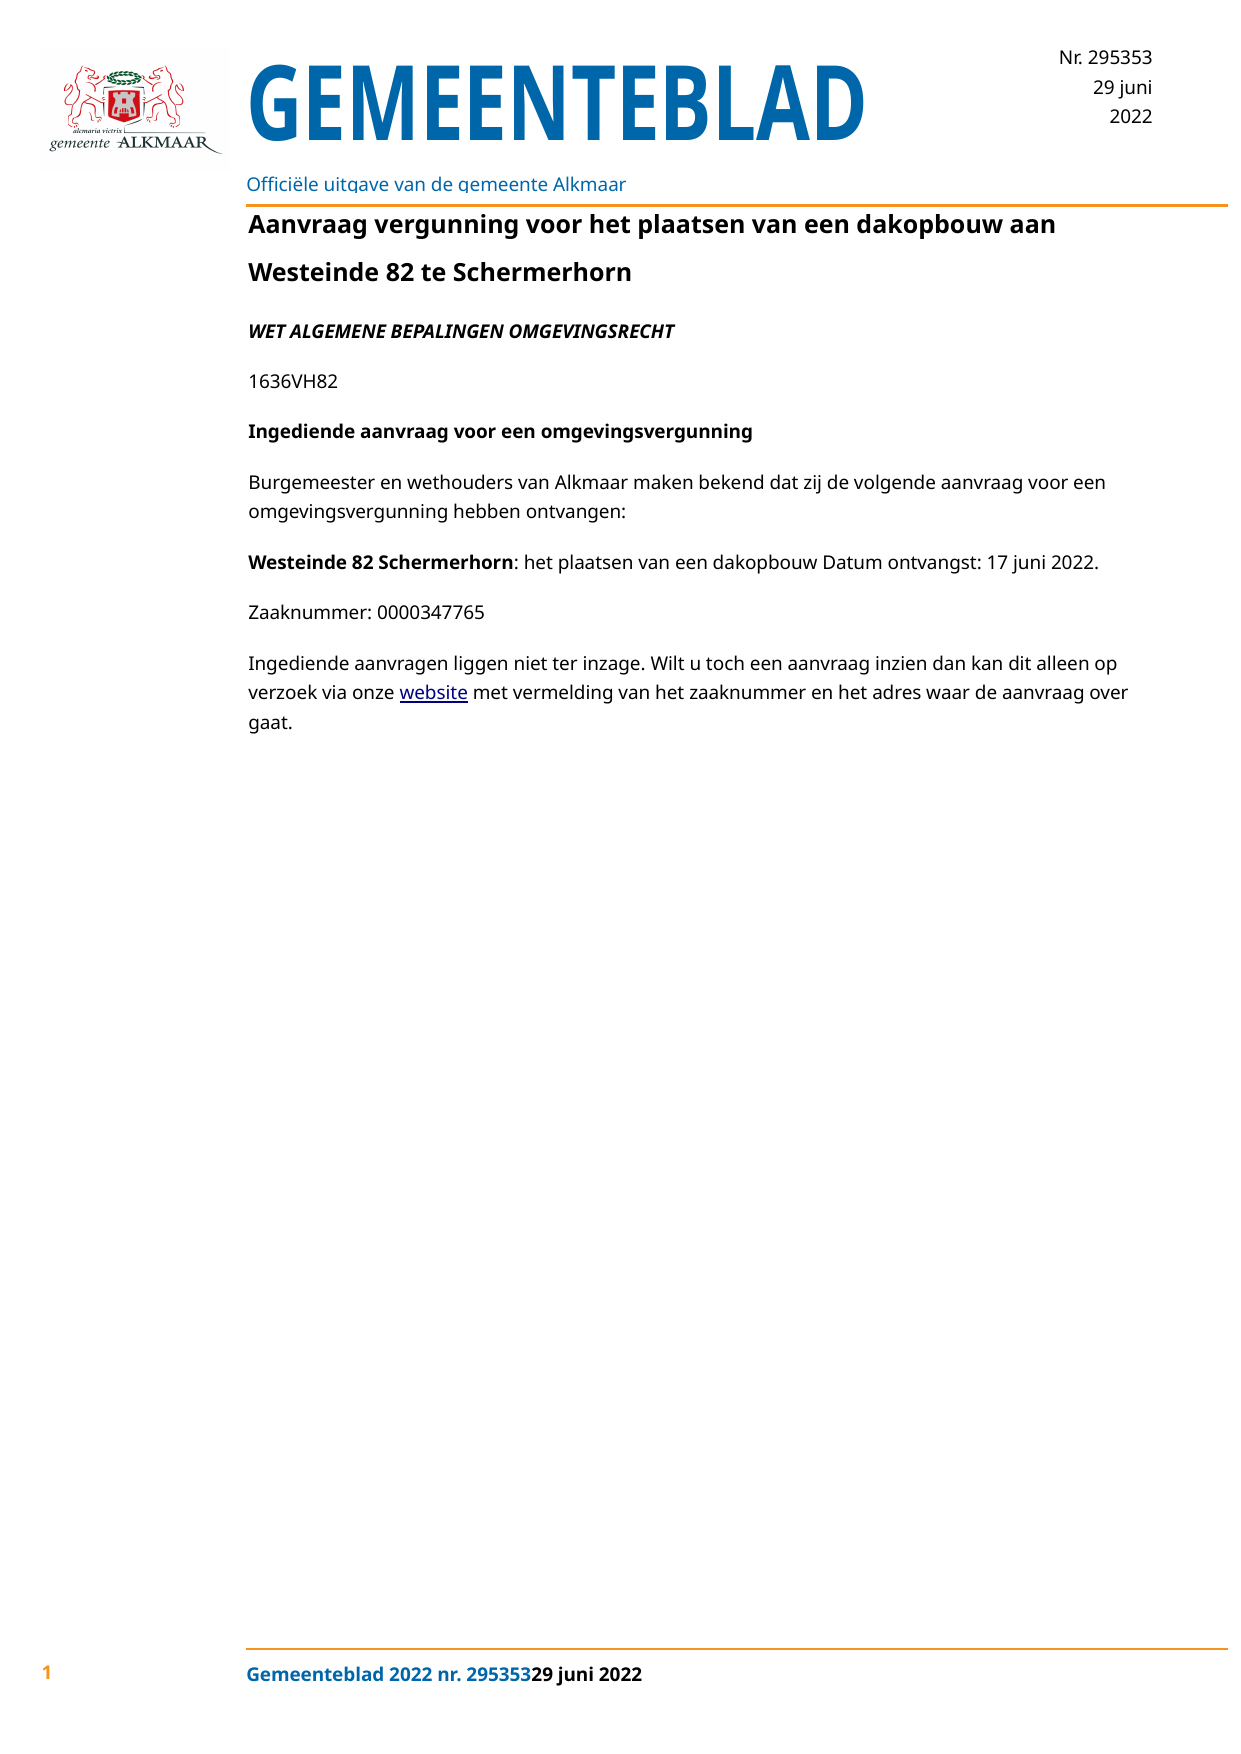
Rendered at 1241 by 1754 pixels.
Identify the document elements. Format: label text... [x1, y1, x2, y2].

text Aanvraag vergunning voor het plaatsen van een dakopbouw aan Westeinde 82 te Schermerhorn [248, 207, 1152, 288]
text 1636VH82 [248, 368, 1152, 394]
picture [41, 47, 231, 172]
text WET ALGEMENE BEPALINGEN OMGEVINGSRECHT [248, 318, 1152, 344]
text Zaaknummer: 0000347765 [248, 599, 1152, 625]
text Burgemeester en wethouders van Alkmaar maken bekend dat zij de volgende aanvraag voor een omgevingsvergunning hebben ontvangen: [248, 469, 1152, 524]
text Ingediende aanvragen liggen niet ter inzage. Wilt u toch een aanvraag inzien dan kan dit alleen op verzoek via onze website met vermelding van het zaaknummer en het adres waar de aanvraag over gaat. [248, 650, 1152, 735]
text Ingediende aanvraag voor een omgevingsvergunning [248, 419, 1152, 444]
text Westeinde 82 Schermerhorn: het plaatsen van een dakopbouw Datum ontvangst: 17 juni 2022. [248, 549, 1152, 575]
